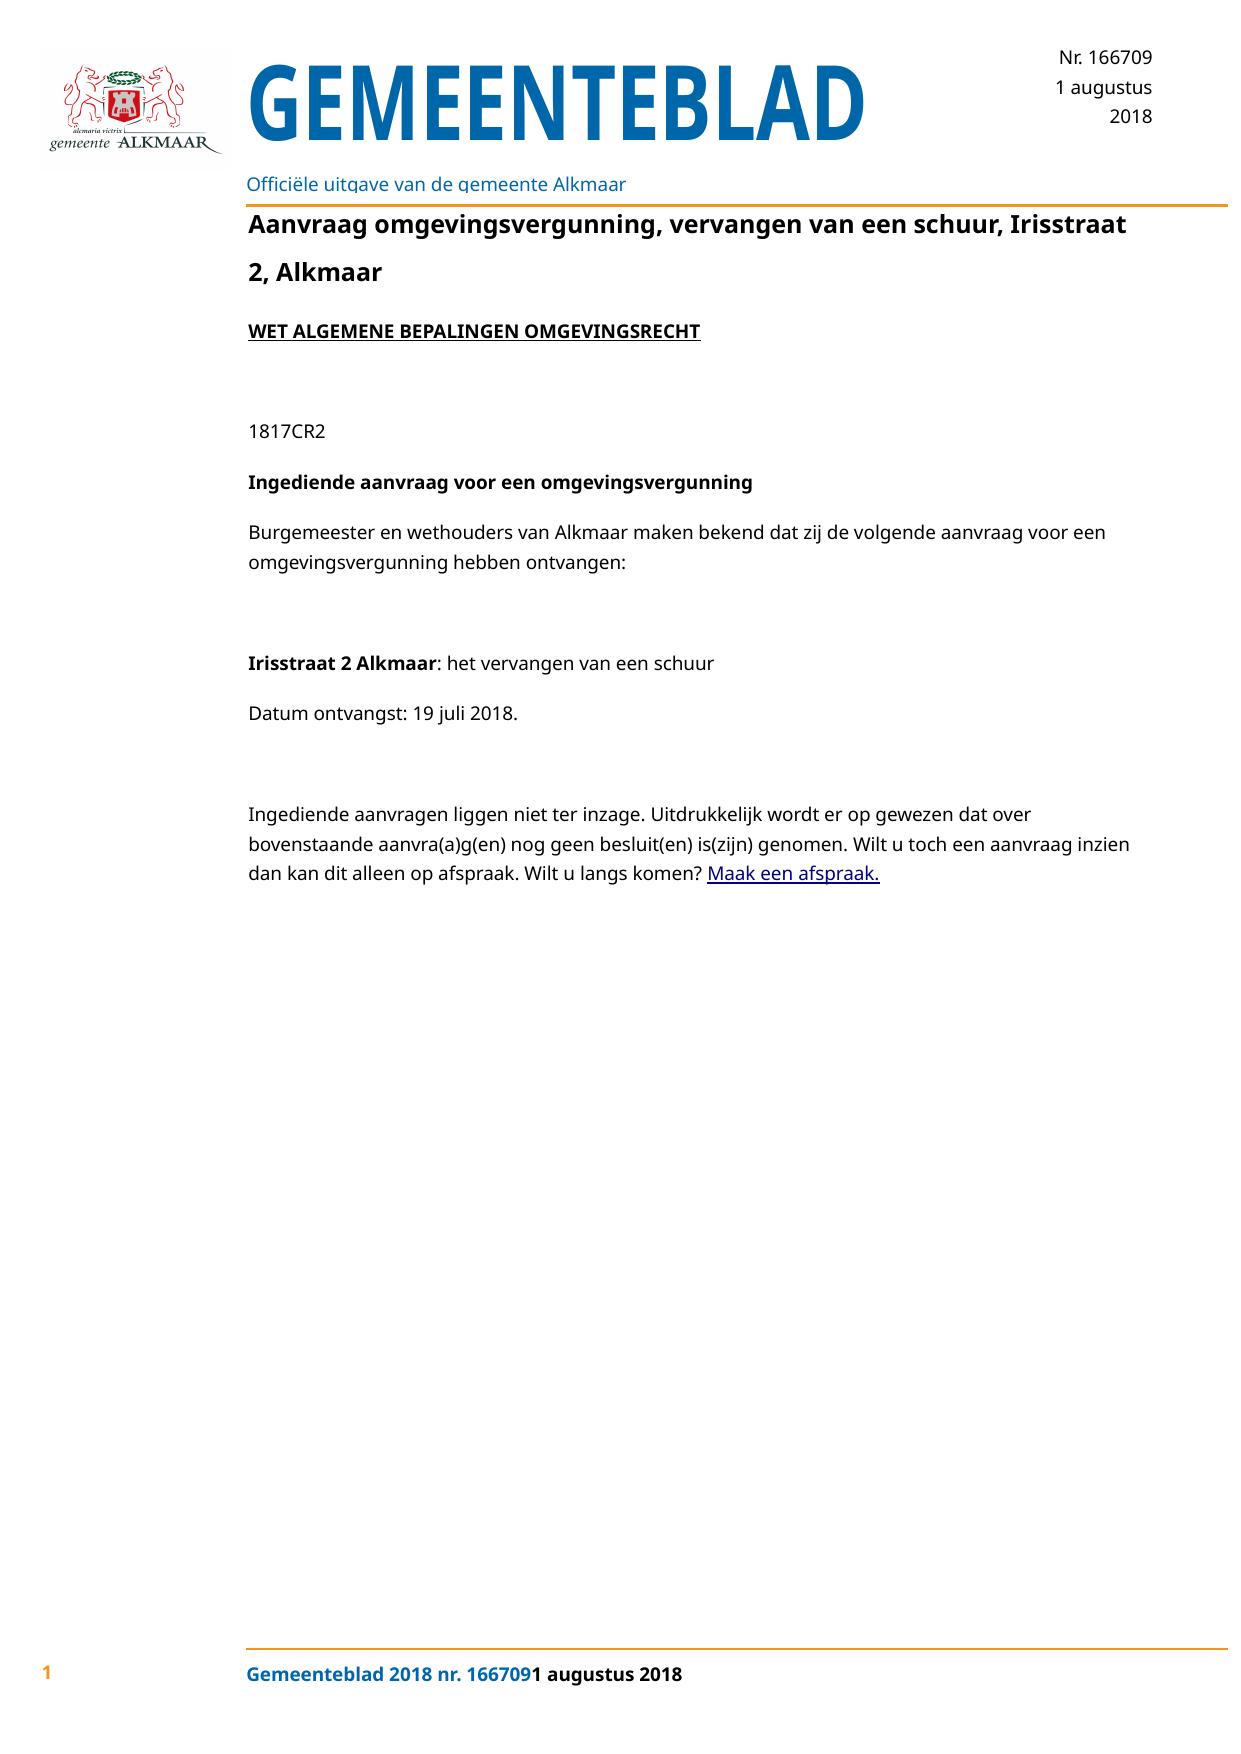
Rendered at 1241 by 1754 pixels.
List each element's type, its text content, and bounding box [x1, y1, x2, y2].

picture [41, 47, 231, 172]
text WET ALGEMENE BEPALINGEN OMGEVINGSRECHT [248, 318, 1152, 344]
text 1817CR2 [248, 419, 1152, 444]
text Aanvraag omgevingsvergunning, vervangen van een schuur, Irisstraat 2, Alkmaar [248, 207, 1152, 288]
text Datum ontvangst: 19 juli 2018. [248, 700, 1152, 726]
text Irisstraat 2 Alkmaar: het vervangen van een schuur [248, 650, 1152, 676]
text Burgemeester en wethouders van Alkmaar maken bekend dat zij de volgende aanvraag voor een omgevingsvergunning hebben ontvangen: [248, 519, 1152, 575]
text Ingediende aanvragen liggen niet ter inzage. Uitdrukkelijk wordt er op gewezen dat over bovenstaande aanvra(a)g(en) nog geen besluit(en) is(zijn) genomen. Wilt u toch een aanvraag inzien dan kan dit alleen op afspraak. Wilt u langs komen? Maak een afspraak. [248, 801, 1152, 886]
text Ingediende aanvraag voor een omgevingsvergunning [248, 469, 1152, 495]
